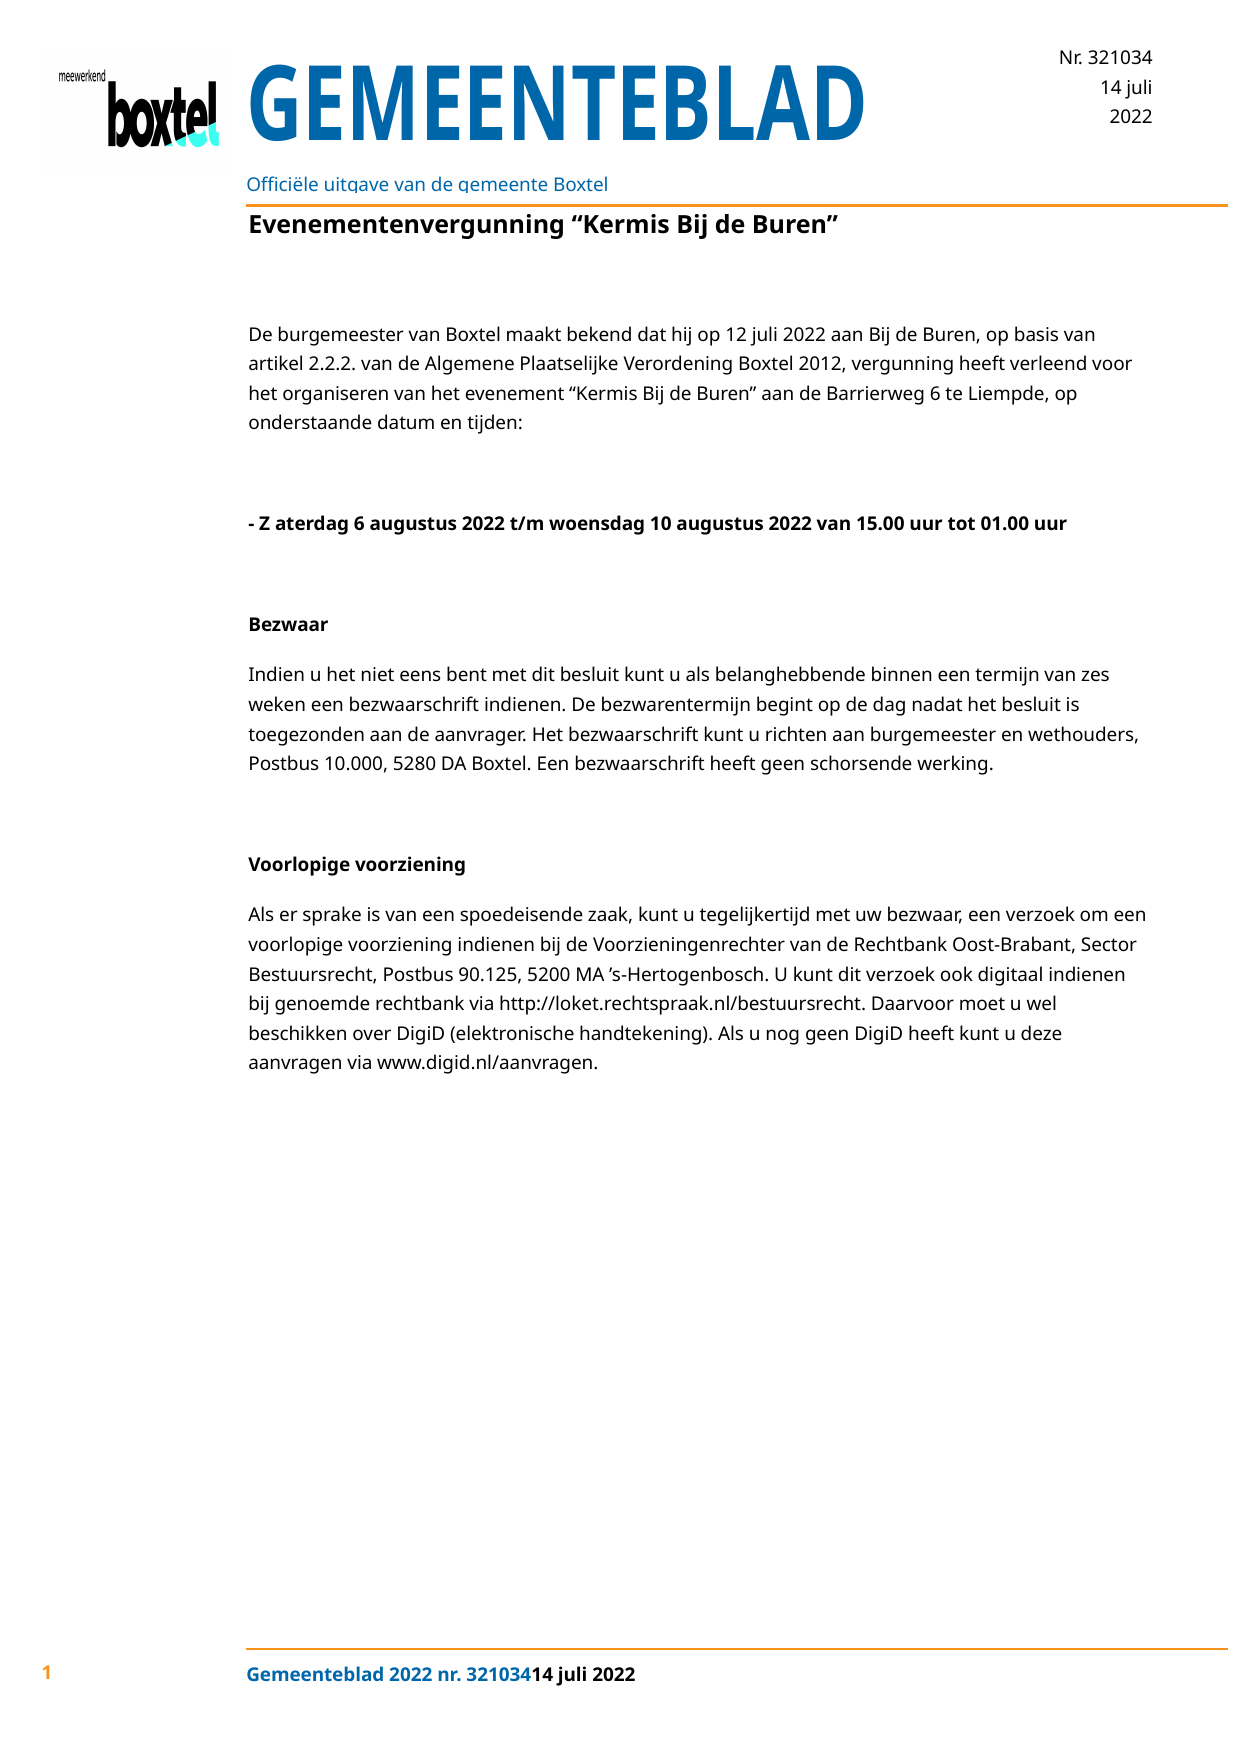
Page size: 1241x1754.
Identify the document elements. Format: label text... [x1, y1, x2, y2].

text - Z aterdag 6 augustus 2022 t/m woensdag 10 augustus 2022 van 15.00 uur tot 01.00 uur [248, 510, 1152, 536]
text Indien u het niet eens bent met dit besluit kunt u als belanghebbende binnen een termijn van zes weken een bezwaarschrift indienen. De bezwarentermijn begint op de dag nadat het besluit is toegezonden aan de aanvrager. Het bezwaarschrift kunt u richten aan burgemeester en wethouders, Postbus 10.000, 5280 DA Boxtel. Een bezwaarschrift heeft geen schorsende werking. [248, 662, 1152, 776]
text De burgemeester van Boxtel maakt bekend dat hij op 12 juli 2022 aan Bij de Buren, op basis van artikel 2.2.2. van de Algemene Plaatselijke Verordening Boxtel 2012, vergunning heeft verleend voor het organiseren van het evenement “Kermis Bij de Buren” aan de Barrierweg 6 te Liempde, op onderstaande datum en tijden: [248, 321, 1152, 435]
text Voorlopige voorziening [248, 851, 1152, 877]
text Bezwaar [248, 611, 1152, 637]
text Als er sprake is van een spoedeisende zaak, kunt u tegelijkertijd met uw bezwaar, een verzoek om een voorlopige voorziening indienen bij de Voorzieningenrechter van de Rechtbank Oost-Brabant, Sector Bestuursrecht, Postbus 90.125, 5200 MA ’s-Hertogenbosch. U kunt dit verzoek ook digitaal indienen bij genoemde rechtbank via http://loket.rechtspraak.nl/bestuursrecht. Daarvoor moet u wel beschikken over DigiD (elektronische handtekening). Als u nog geen DigiD heeft kunt u deze aanvragen via www.digid.nl/aanvragen. [248, 902, 1152, 1075]
picture [41, 47, 231, 172]
text Evenementenvergunning “Kermis Bij de Buren” [248, 207, 1152, 241]
